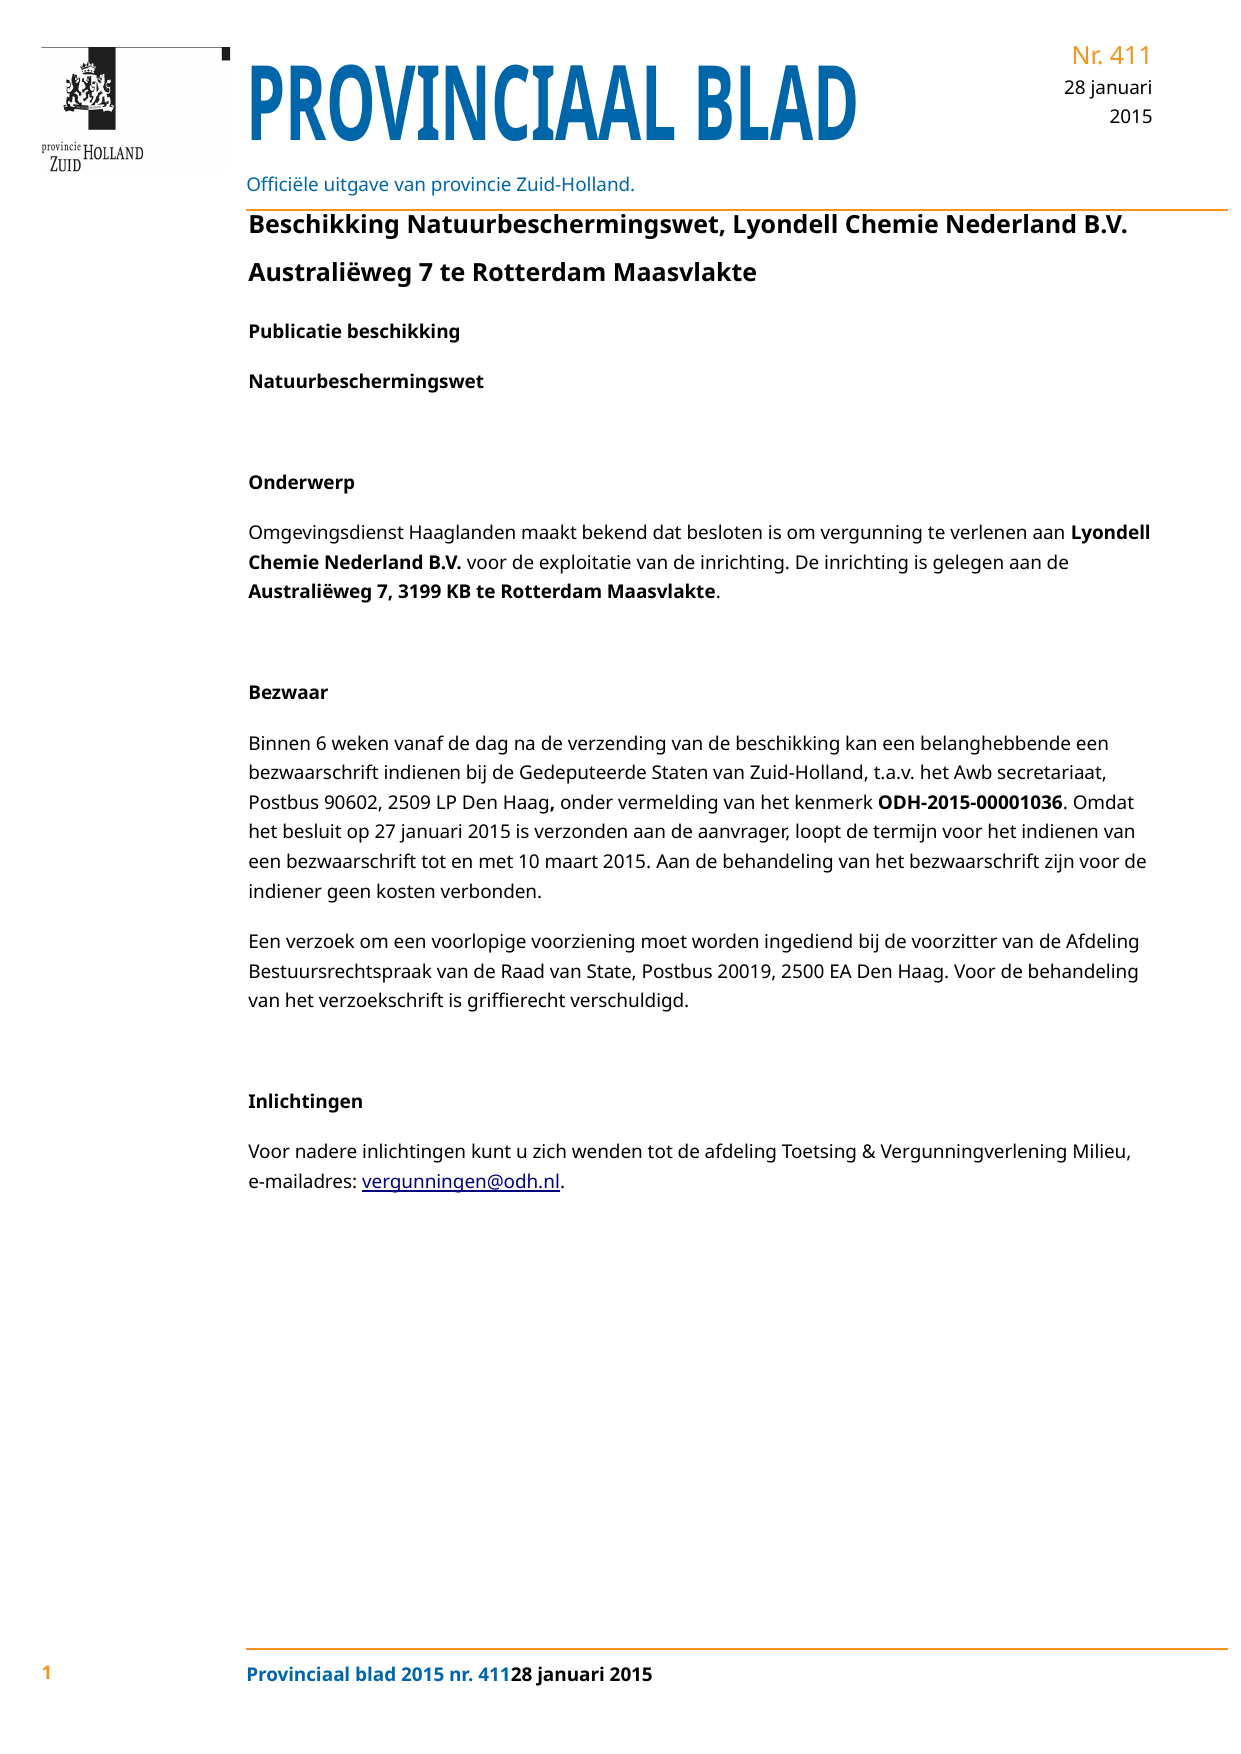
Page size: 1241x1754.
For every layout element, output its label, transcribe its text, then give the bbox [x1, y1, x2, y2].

text Voor nadere inlichtingen kunt u zich wenden tot de afdeling Toetsing & Vergunningverlening Milieu, e-mailadres: vergunningen@odh.nl. [248, 1139, 1152, 1194]
text Beschikking Natuurbeschermingswet, Lyondell Chemie Nederland B.V. Australiëweg 7 te Rotterdam Maasvlakte [248, 211, 1152, 288]
text Publicatie beschikking [248, 318, 1152, 344]
text Inlichtingen [248, 1088, 1152, 1114]
text Onderwerp [248, 469, 1152, 495]
text Binnen 6 weken vanaf de dag na de verzending van de beschikking kan een belanghebbende een bezwaarschrift indienen bij de Gedeputeerde Staten van Zuid-Holland, t.a.v. het Awb secretariaat, Postbus 90602, 2509 LP Den Haag, onder vermelding van het kenmerk ODH-2015-00001036. Omdat het besluit op 27 januari 2015 is verzonden aan de aanvrager, loopt de termijn voor het indienen van een bezwaarschrift tot en met 10 maart 2015. Aan de behandeling van het bezwaarschrift zijn voor de indiener geen kosten verbonden. [248, 730, 1152, 904]
text Bezwaar [248, 679, 1152, 705]
picture [41, 47, 231, 172]
text Omgevingsdienst Haaglanden maakt bekend dat besloten is om vergunning te verlenen aan Lyondell Chemie Nederland B.V. voor de exploitatie van de inrichting. De inrichting is gelegen aan de Australiëweg 7, 3199 KB te Rotterdam Maasvlakte. [248, 519, 1152, 604]
text Een verzoek om een voorlopige voorziening moet worden ingediend bij de voorzitter van de Afdeling Bestuursrechtspraak van de Raad van State, Postbus 20019, 2500 EA Den Haag. Voor de behandeling van het verzoekschrift is griffierecht verschuldigd. [248, 928, 1152, 1013]
text Natuurbeschermingswet [248, 368, 1152, 394]
